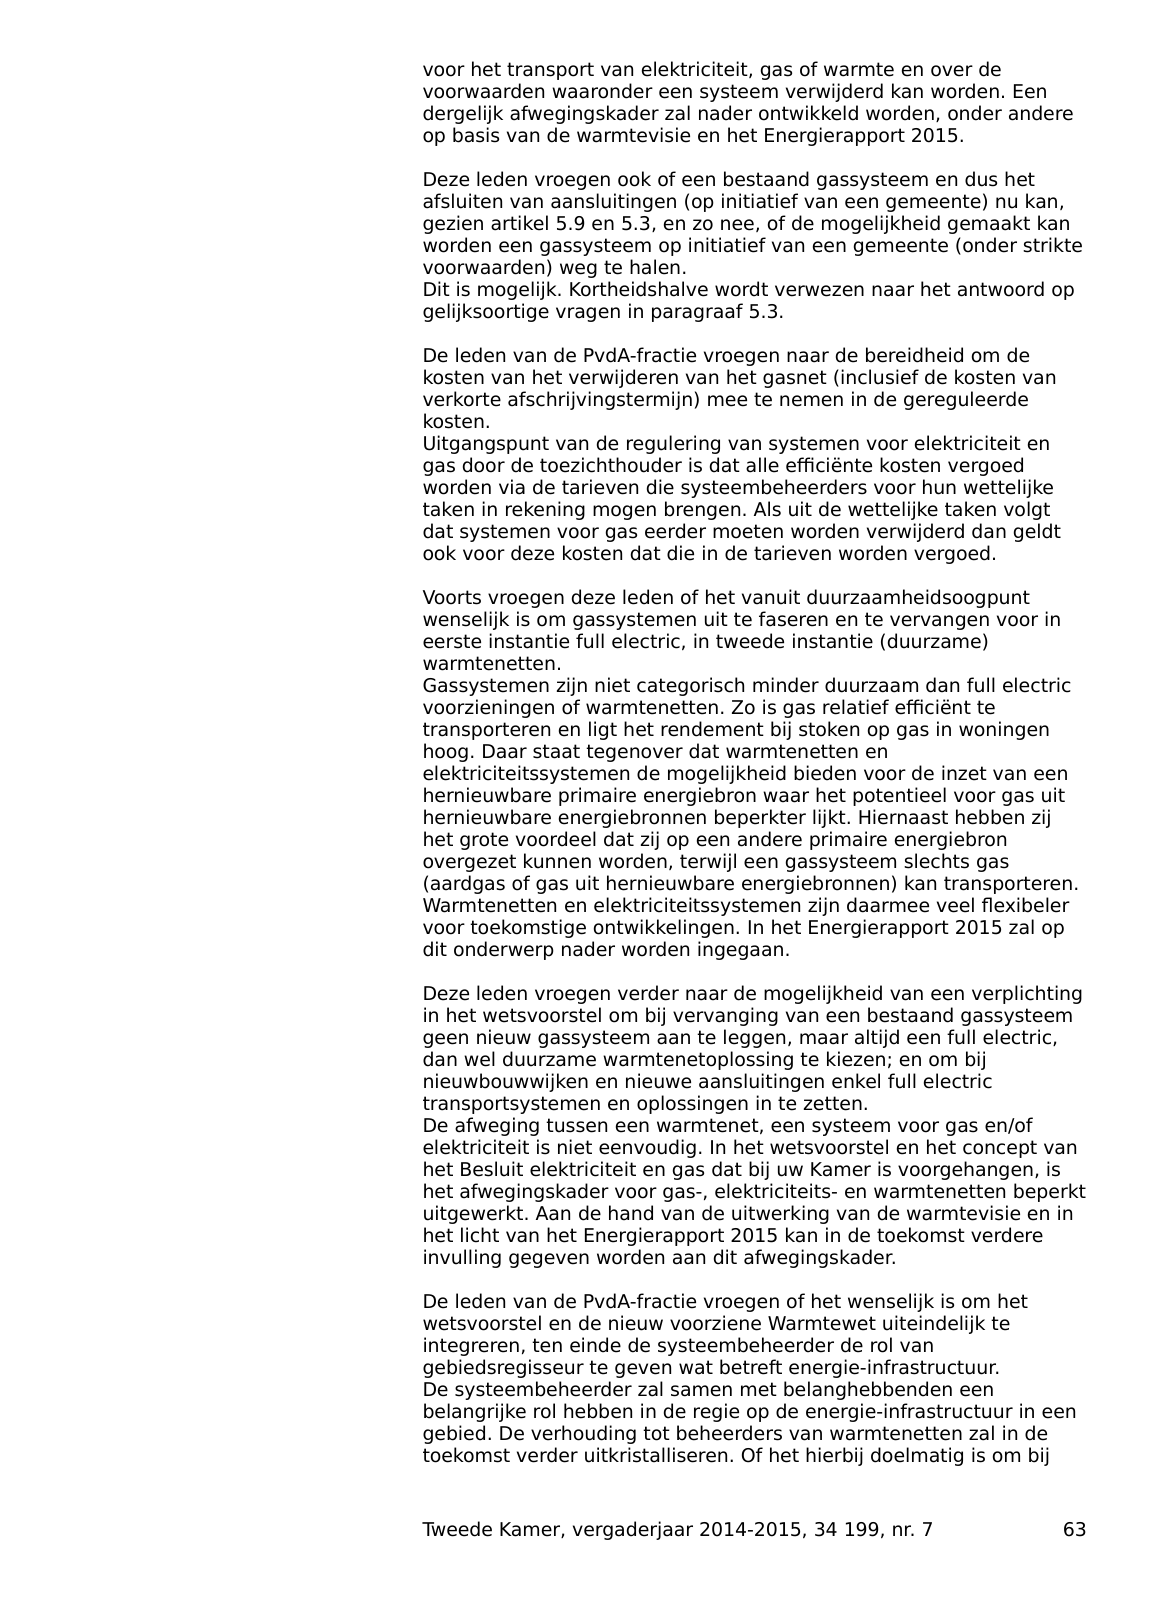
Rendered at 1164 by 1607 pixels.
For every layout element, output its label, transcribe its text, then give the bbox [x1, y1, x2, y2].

text voor het transport van elektriciteit, gas of warmte en over de voorwaarden waaronder een systeem verwijderd kan worden. Een dergelijk afwegingskader zal nader ontwikkeld worden, onder andere op basis van de warmtevisie en het Energierapport 2015. [422, 59, 1087, 147]
text Deze leden vroegen verder naar de mogelijkheid van een verplichting in het wetsvoorstel om bij vervanging van een bestaand gassysteem geen nieuw gassysteem aan te leggen, maar altijd een full electric, dan wel duurzame warmtenetoplossing te kiezen; en om bij nieuwbouwwijken en nieuwe aansluitingen enkel full electric transportsystemen en oplossingen in te zetten. [422, 983, 1087, 1115]
text De leden van de PvdA-fractie vroegen naar de bereidheid om de kosten van het verwijderen van het gasnet (inclusief de kosten van verkorte afschrijvingstermijn) mee te nemen in de gereguleerde kosten. [422, 345, 1087, 433]
text De afweging tussen een warmtenet, een systeem voor gas en/of elektriciteit is niet eenvoudig. In het wetsvoorstel en het concept van het Besluit elektriciteit en gas dat bij uw Kamer is voorgehangen, is het afwegingskader voor gas-, elektriciteits- en warmtenetten beperkt uitgewerkt. Aan de hand van de uitwerking van de warmtevisie en in het licht van het Energierapport 2015 kan in de toekomst verdere invulling gegeven worden aan dit afwegingskader. [422, 1115, 1087, 1269]
text Uitgangspunt van de regulering van systemen voor elektriciteit en gas door de toezichthouder is dat alle efficiënte kosten vergoed worden via de tarieven die systeembeheerders voor hun wettelijke taken in rekening mogen brengen. Als uit de wettelijke taken volgt dat systemen voor gas eerder moeten worden verwijderd dan geldt ook voor deze kosten dat die in de tarieven worden vergoed. [422, 433, 1087, 565]
text Gassystemen zijn niet categorisch minder duurzaam dan full electric voorzieningen of warmtenetten. Zo is gas relatief efficiënt te transporteren en ligt het rendement bij stoken op gas in woningen hoog. Daar staat tegenover dat warmtenetten en elektriciteitssystemen de mogelijkheid bieden voor de inzet van een hernieuwbare primaire energiebron waar het potentieel voor gas uit hernieuwbare energiebronnen beperkter lijkt. Hiernaast hebben zij het grote voordeel dat zij op een andere primaire energiebron overgezet kunnen worden, terwijl een gassysteem slechts gas (aardgas of gas uit hernieuwbare energiebronnen) kan transporteren. Warmtenetten en elektriciteitssystemen zijn daarmee veel flexibeler voor toekomstige ontwikkelingen. In het Energierapport 2015 zal op dit onderwerp nader worden ingegaan. [422, 675, 1087, 961]
text Dit is mogelijk. Kortheidshalve wordt verwezen naar het antwoord op gelijksoortige vragen in paragraaf 5.3. [422, 279, 1087, 323]
text Voorts vroegen deze leden of het vanuit duurzaamheidsoogpunt wenselijk is om gassystemen uit te faseren en te vervangen voor in eerste instantie full electric, in tweede instantie (duurzame) warmtenetten. [422, 587, 1087, 675]
text Deze leden vroegen ook of een bestaand gassysteem en dus het afsluiten van aansluitingen (op initiatief van een gemeente) nu kan, gezien artikel 5.9 en 5.3, en zo nee, of de mogelijkheid gemaakt kan worden een gassysteem op initiatief van een gemeente (onder strikte voorwaarden) weg te halen. [422, 169, 1087, 279]
text De systeembeheerder zal samen met belanghebbenden een belangrijke rol hebben in de regie op de energie-infrastructuur in een gebied. De verhouding tot beheerders van warmtenetten zal in de toekomst verder uitkristalliseren. Of het hierbij doelmatig is om bij [422, 1379, 1087, 1467]
text De leden van de PvdA-fractie vroegen of het wenselijk is om het wetsvoorstel en de nieuw voorziene Warmtewet uiteindelijk te integreren, ten einde de systeembeheerder de rol van gebiedsregisseur te geven wat betreft energie-infrastructuur. [422, 1291, 1087, 1379]
